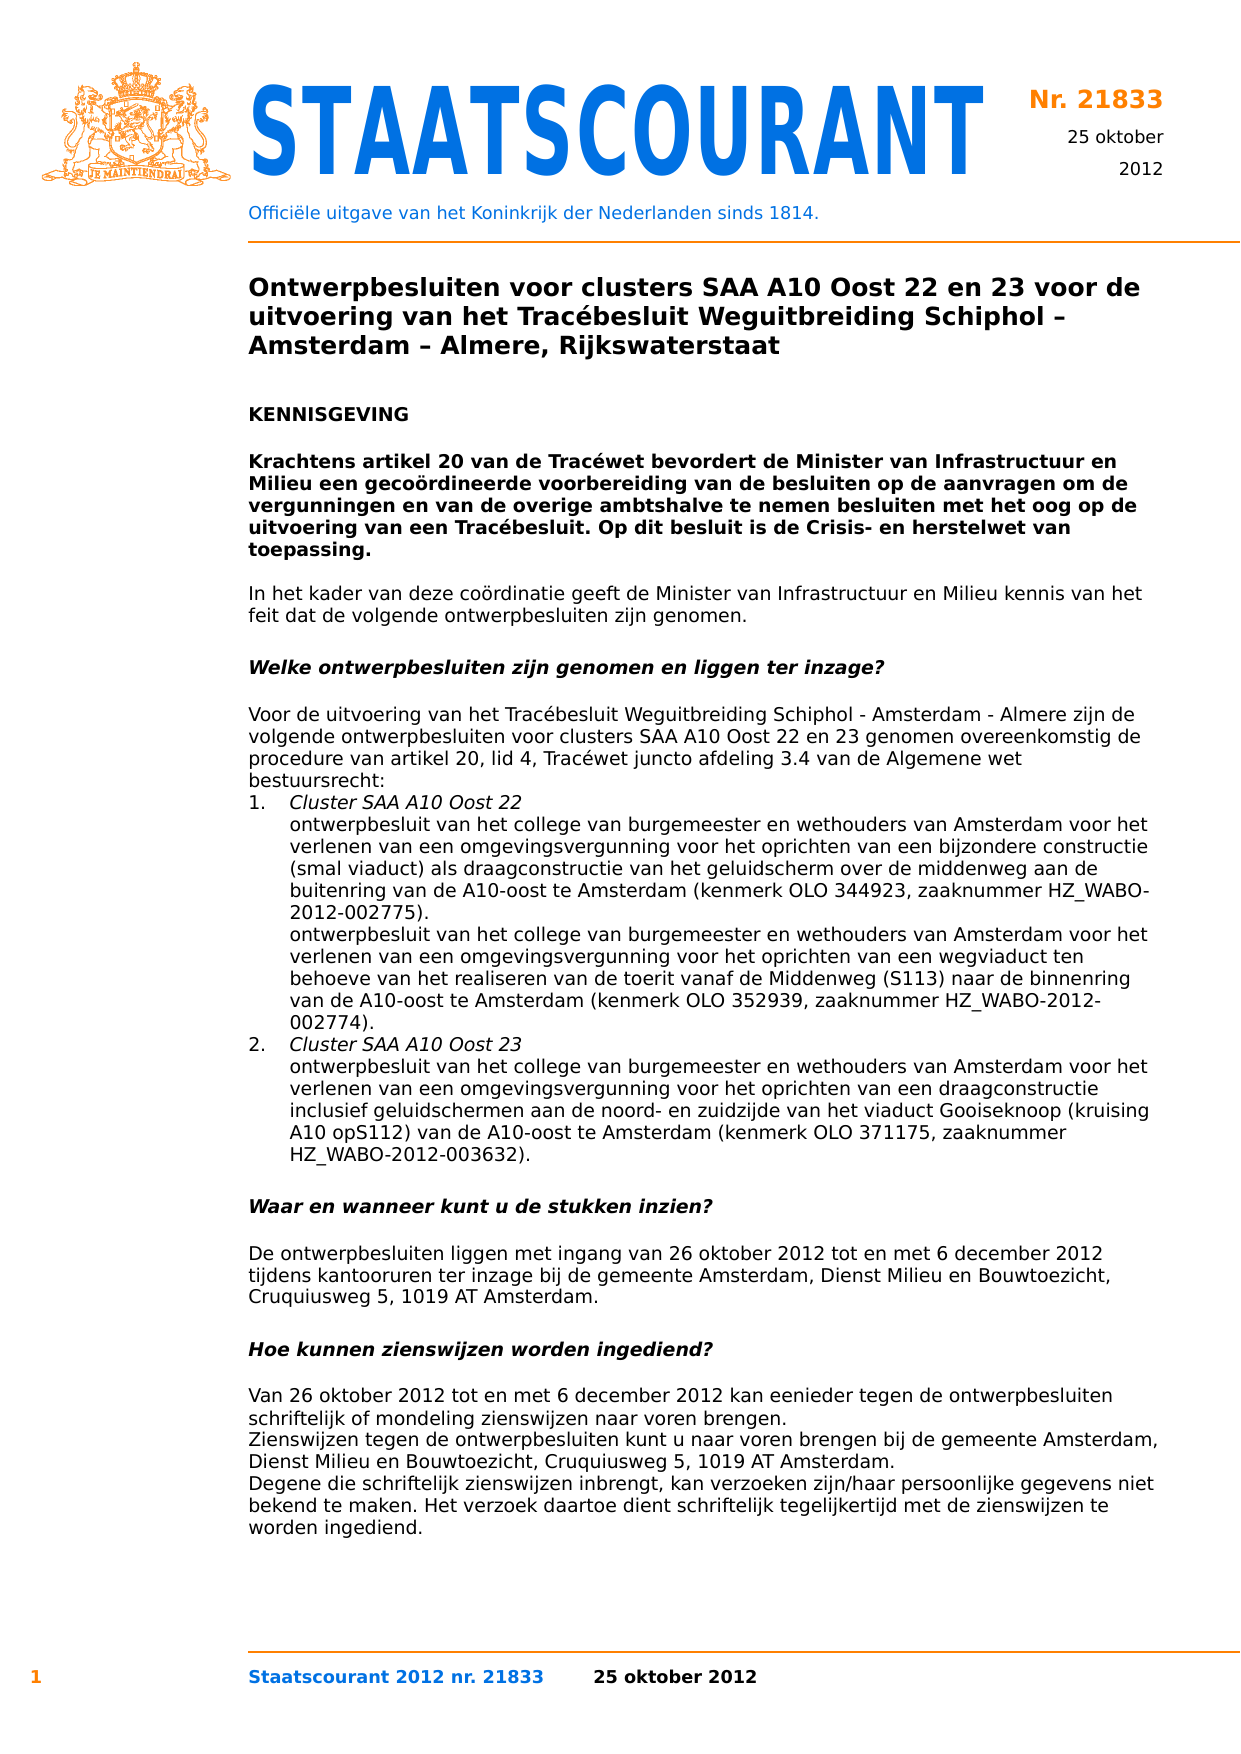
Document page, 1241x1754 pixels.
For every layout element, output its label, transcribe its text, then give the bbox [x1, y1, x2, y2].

text Degene die schriftelijk zienswijzen inbrengt, kan verzoeken zijn/haar persoonlijke gegevens niet bekend te maken. Het verzoek daartoe dient schriftelijk tegelijkertijd met de zienswijzen te worden ingediend. [248, 1473, 1163, 1539]
text De ontwerpbesluiten liggen met ingang van 26 oktober 2012 tot en met 6 december 2012 tijdens kantooruren ter inzage bij de gemeente Amsterdam, Dienst Milieu en Bouwtoezicht, Cruquiusweg 5, 1019 AT Amsterdam. [248, 1242, 1163, 1308]
subtitle Hoe kunnen zienswijzen worden ingediend? [248, 1338, 1163, 1360]
subtitle Ontwerpbesluiten voor clusters SAA A10 Oost 22 en 23 voor de uitvoering van het Tracébesluit Weguitbreiding Schiphol – Amsterdam – Almere, Rijkswaterstaat [248, 273, 1163, 361]
table_header [25, 62, 248, 241]
text ontwerpbesluit van het college van burgemeester en wethouders van Amsterdam voor het verlenen van een omgevingsvergunning voor het oprichten van een bijzondere constructie (smal viaduct) als draagconstructie van het geluidscherm over de middenweg aan de buitenring van de A10-oost te Amsterdam (kenmerk OLO 344923, zaaknummer HZ_WABO-2012-002775). [289, 814, 1163, 924]
table_cell Officiële uitgave van het Koninkrijk der Nederlanden sinds 1814. [248, 203, 1240, 241]
text Van 26 oktober 2012 tot en met 6 december 2012 kan eenieder tegen de ontwerpbesluiten schriftelijk of mondeling zienswijzen naar voren brengen. [248, 1385, 1163, 1429]
subtitle KENNISGEVING [248, 404, 1163, 426]
text 2. Cluster SAA A10 Oost 23 [248, 1034, 1163, 1056]
subtitle Welke ontwerpbesluiten zijn genomen en liggen ter inzage? [248, 657, 1163, 679]
text ontwerpbesluit van het college van burgemeester en wethouders van Amsterdam voor het verlenen van een omgevingsvergunning voor het oprichten van een wegviaduct ten behoeve van het realiseren van de toerit vanaf de Middenweg (S113) naar de binnenring van de A10-oost te Amsterdam (kenmerk OLO 352939, zaaknummer HZ_WABO-2012-002774). [289, 924, 1163, 1034]
text Voor de uitvoering van het Tracébesluit Weguitbreiding Schiphol - Amsterdam - Almere zijn de volgende ontwerpbesluiten voor clusters SAA A10 Oost 22 en 23 genomen overeenkomstig de procedure van artikel 20, lid 4, Tracéwet juncto afdeling 3.4 van de Algemene wet bestuursrecht: [248, 704, 1163, 792]
text ontwerpbesluit van het college van burgemeester en wethouders van Amsterdam voor het verlenen van een omgevingsvergunning voor het oprichten van een draagconstructie inclusief geluidschermen aan de noord- en zuidzijde van het viaduct Gooiseknoop (kruising A10 opS112) van de A10-oost te Amsterdam (kenmerk OLO 371175, zaaknummer HZ_WABO-2012-003632). [289, 1056, 1163, 1166]
text In het kader van deze coördinatie geeft de Minister van Infrastructuur en Milieu kennis van het feit dat de volgende ontwerpbesluiten zijn genomen. [248, 583, 1163, 627]
table_header Nr. 21833 [998, 62, 1240, 121]
table_cell 2012 [998, 153, 1240, 203]
table_header STAATSCOURANT [248, 62, 998, 203]
subtitle Waar en wanneer kunt u de stukken inzien? [248, 1196, 1163, 1217]
text Krachtens artikel 20 van de Tracéwet bevordert de Minister van Infrastructuur en Milieu een gecoördineerde voorbereiding van de besluiten op de aanvragen om de vergunningen en van de overige ambtshalve te nemen besluiten met het oog op de uitvoering van een Tracébesluit. Op dit besluit is de Crisis- en herstelwet van toepassing. [248, 451, 1163, 561]
table_cell 25 oktober [998, 121, 1240, 153]
text 1. Cluster SAA A10 Oost 22 [248, 792, 1163, 814]
picture [41, 62, 231, 186]
text Zienswijzen tegen de ontwerpbesluiten kunt u naar voren brengen bij de gemeente Amsterdam, Dienst Milieu en Bouwtoezicht, Cruquiusweg 5, 1019 AT Amsterdam. [248, 1429, 1163, 1473]
